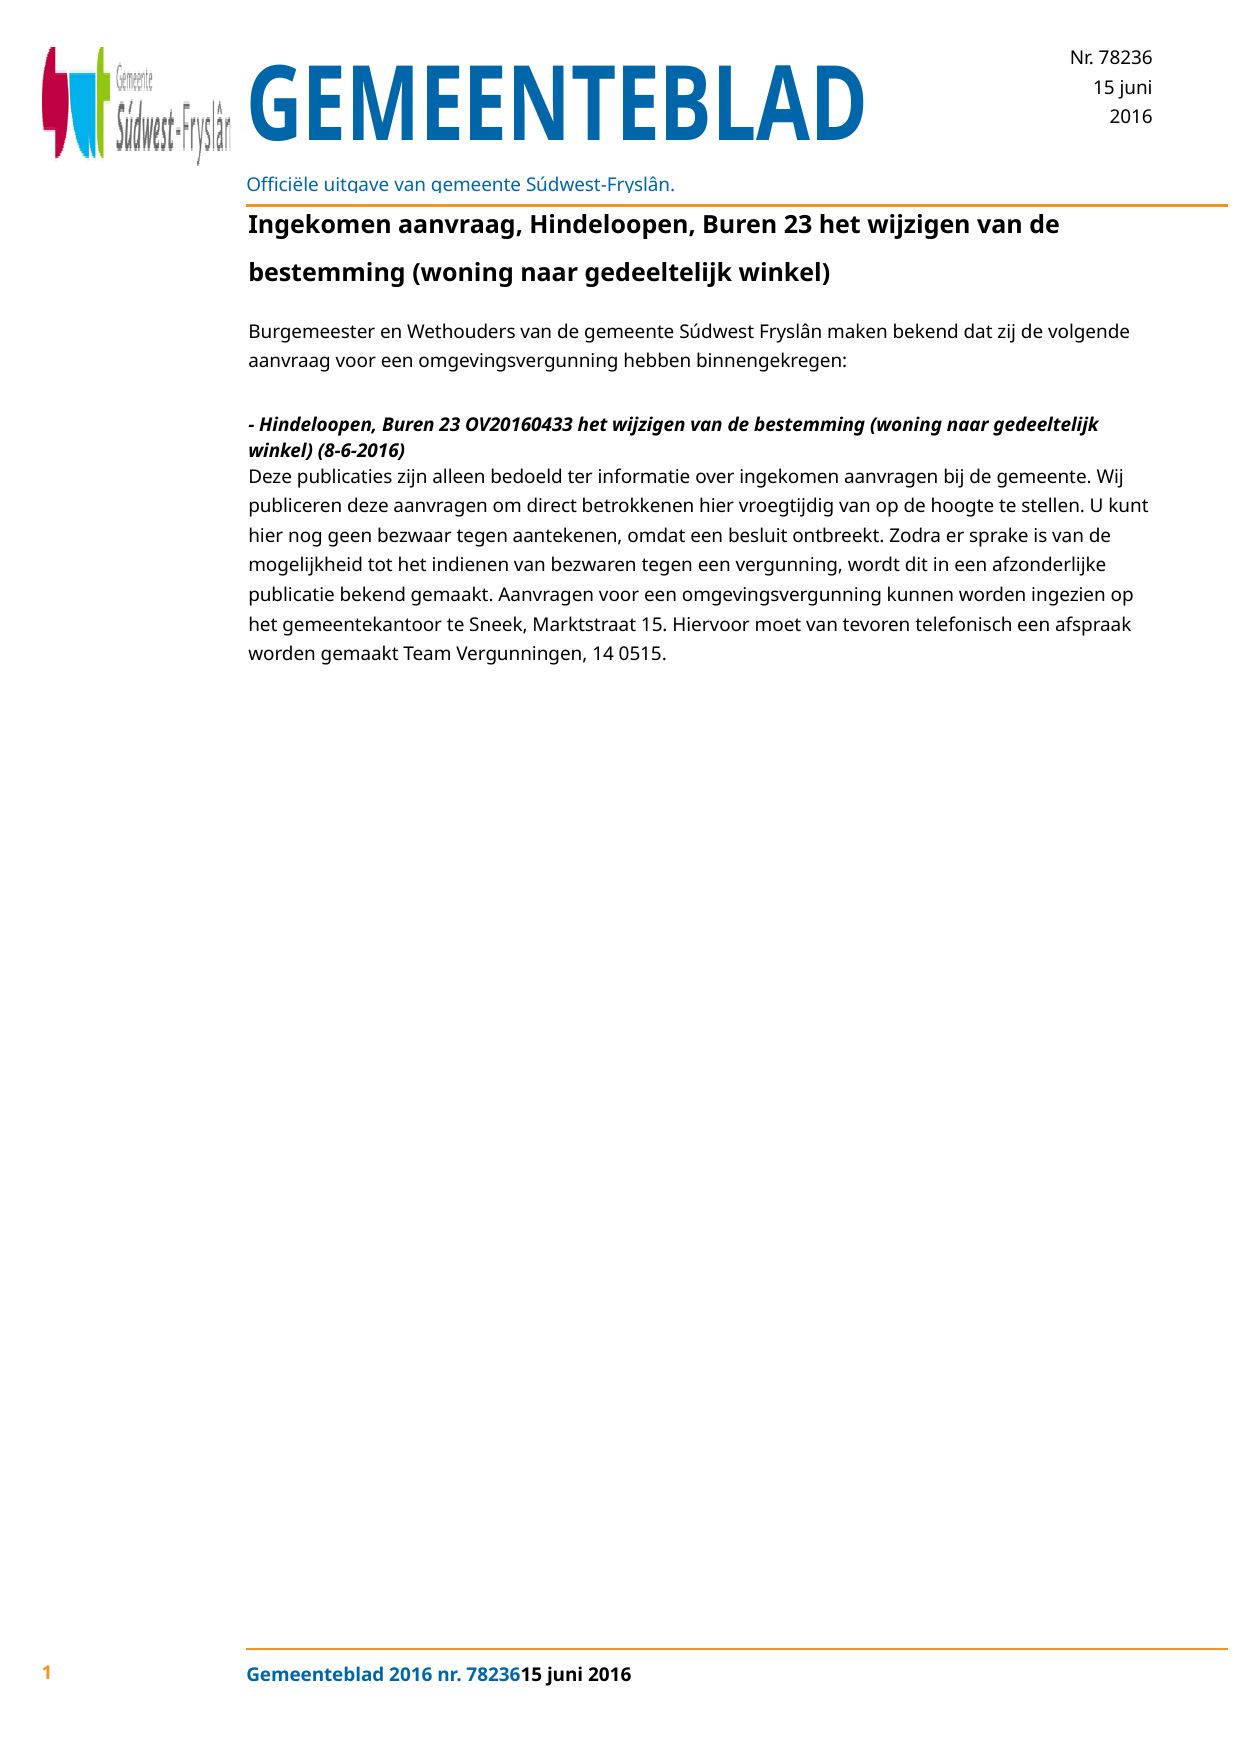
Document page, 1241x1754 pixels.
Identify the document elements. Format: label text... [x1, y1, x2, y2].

picture [41, 47, 231, 172]
text Ingekomen aanvraag, Hindeloopen, Buren 23 het wijzigen van de bestemming (woning naar gedeeltelijk winkel) [248, 207, 1152, 288]
text Deze publicaties zijn alleen bedoeld ter informatie over ingekomen aanvragen bij de gemeente. Wij publiceren deze aanvragen om direct betrokkenen hier vroegtijdig van op de hoogte te stellen. U kunt hier nog geen bezwaar tegen aantekenen, omdat een besluit ontbreekt. Zodra er sprake is van de mogelijkheid tot het indienen van bezwaren tegen een vergunning, wordt dit in een afzonderlijke publicatie bekend gemaakt. Aanvragen voor een omgevingsvergunning kunnen worden ingezien op het gemeentekantoor te Sneek, Marktstraat 15. Hiervoor moet van tevoren telefonisch een afspraak worden gemaakt Team Vergunningen, 14 0515. [248, 463, 1152, 666]
text Burgemeester en Wethouders van de gemeente Súdwest Fryslân maken bekend dat zij de volgende aanvraag voor een omgevingsvergunning hebben binnengekregen: [248, 318, 1152, 373]
text - Hindeloopen, Buren 23 OV20160433 het wijzigen van de bestemming (woning naar gedeeltelijk winkel) (8-6-2016) [248, 411, 1152, 463]
